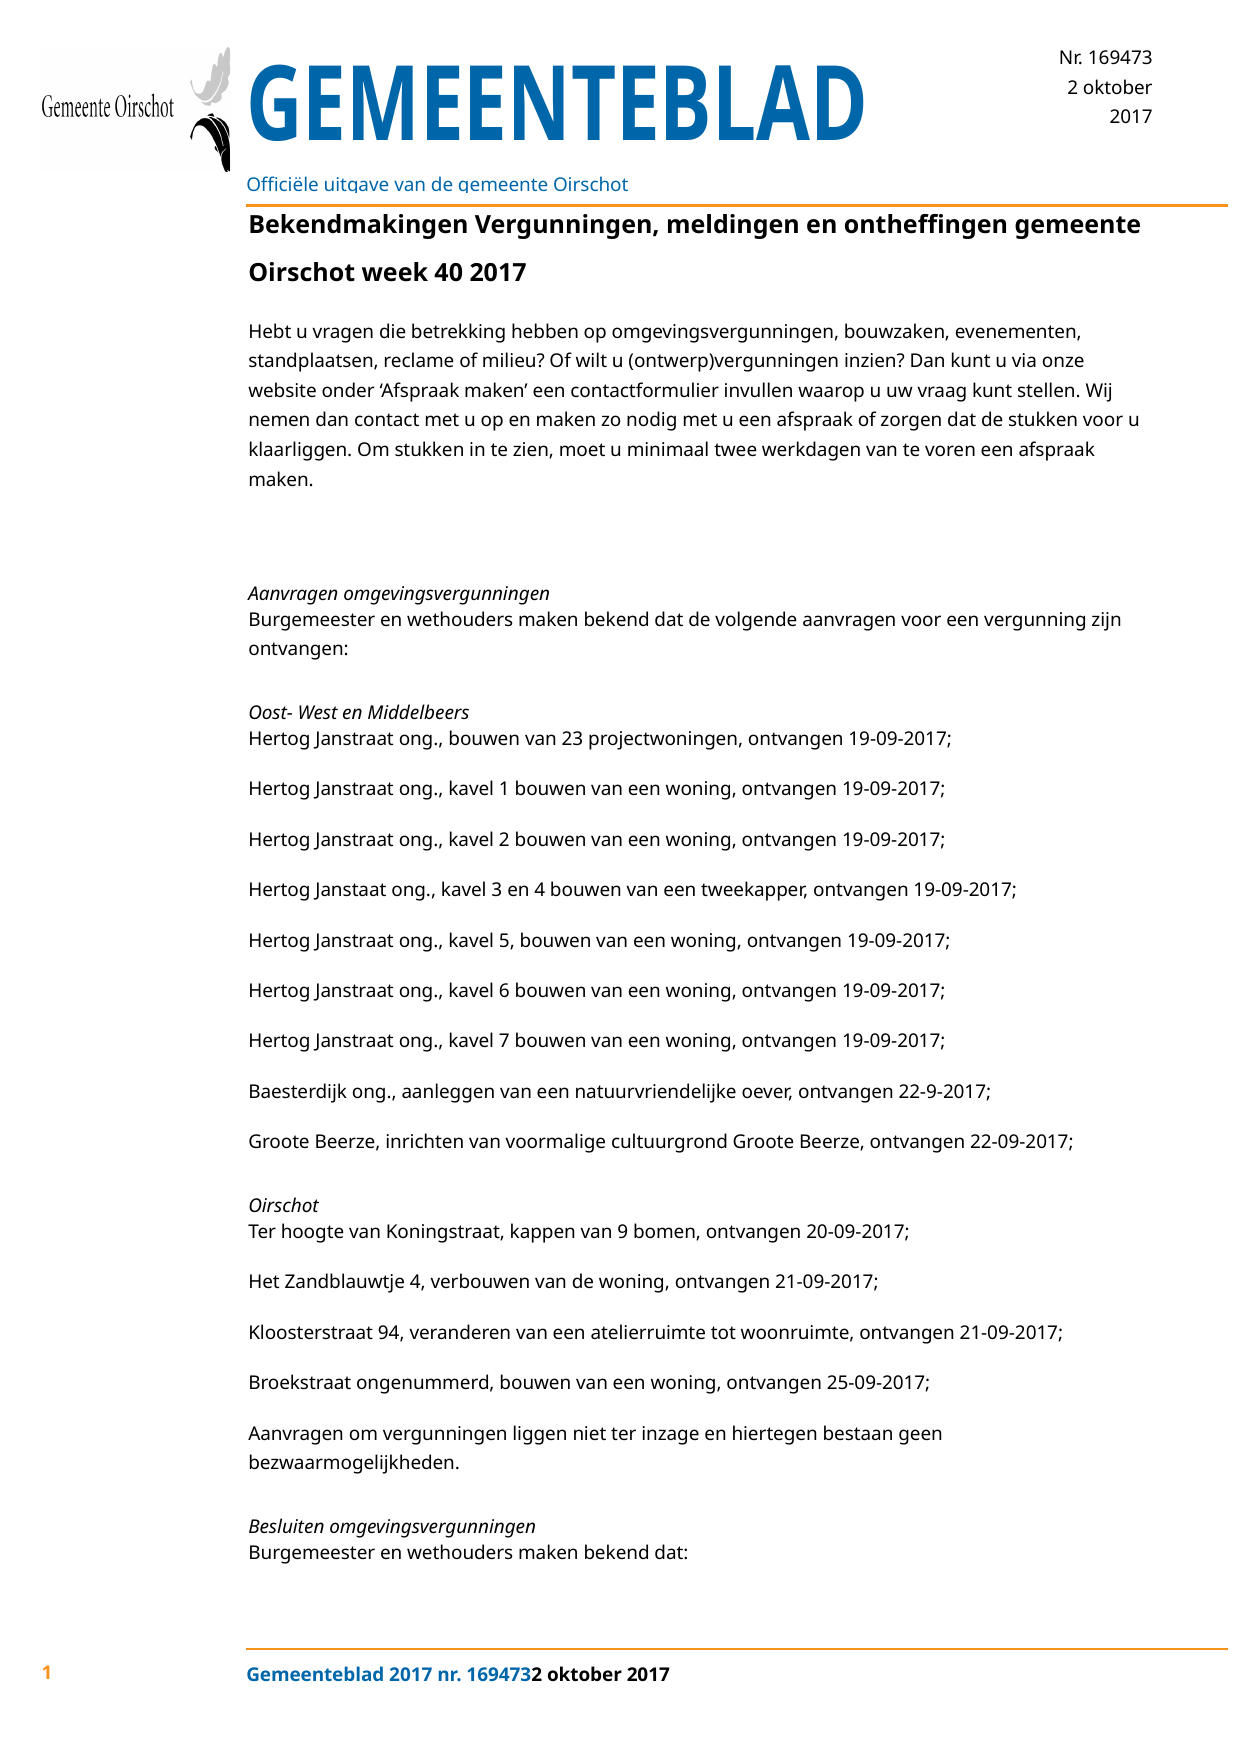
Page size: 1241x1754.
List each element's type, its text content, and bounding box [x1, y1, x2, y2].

text Hertog Janstraat ong., kavel 2 bouwen van een woning, ontvangen 19-09-2017; [248, 826, 1152, 852]
text Oost- West en Middelbeers [248, 699, 1152, 725]
text Hertog Janstraat ong., kavel 7 bouwen van een woning, ontvangen 19-09-2017; [248, 1028, 1152, 1053]
text Aanvragen omgevingsvergunningen [248, 580, 1152, 606]
text Hertog Janstaat ong., kavel 3 en 4 bouwen van een tweekapper, ontvangen 19-09-2017; [248, 876, 1152, 902]
text Hertog Janstraat ong., kavel 6 bouwen van een woning, ontvangen 19-09-2017; [248, 977, 1152, 1003]
text Hertog Janstraat ong., kavel 5, bouwen van een woning, ontvangen 19-09-2017; [248, 927, 1152, 953]
text Broekstraat ongenummerd, bouwen van een woning, ontvangen 25-09-2017; [248, 1369, 1152, 1395]
text Ter hoogte van Koningstraat, kappen van 9 bomen, ontvangen 20-09-2017; [248, 1218, 1152, 1244]
picture [41, 47, 231, 172]
text Besluiten omgevingsvergunningen [248, 1513, 1152, 1539]
text Hertog Janstraat ong., kavel 1 bouwen van een woning, ontvangen 19-09-2017; [248, 776, 1152, 801]
text Burgemeester en wethouders maken bekend dat de volgende aanvragen voor een vergunning zijn ontvangen: [248, 606, 1152, 661]
text Kloosterstraat 94, veranderen van een atelierruimte tot woonruimte, ontvangen 21-09-2017; [248, 1319, 1152, 1345]
text Bekendmakingen Vergunningen, meldingen en ontheffingen gemeente Oirschot week 40 2017 [248, 207, 1152, 288]
text Aanvragen om vergunningen liggen niet ter inzage en hiertegen bestaan geen bezwaarmogelijkheden. [248, 1420, 1152, 1475]
text Hebt u vragen die betrekking hebben op omgevingsvergunningen, bouwzaken, evenementen, standplaatsen, reclame of milieu? Of wilt u (ontwerp)vergunningen inzien? Dan kunt u via onze website onder ‘Afspraak maken’ een contactformulier invullen waarop u uw vraag kunt stellen. Wij nemen dan contact met u op en maken zo nodig met u een afspraak of zorgen dat de stukken voor u klaarliggen. Om stukken in te zien, moet u minimaal twee werkdagen van te voren een afspraak maken. [248, 318, 1152, 492]
text Groote Beerze, inrichten van voormalige cultuurgrond Groote Beerze, ontvangen 22-09-2017; [248, 1128, 1152, 1154]
text Oirschot [248, 1192, 1152, 1218]
text Baesterdijk ong., aanleggen van een natuurvriendelijke oever, ontvangen 22-9-2017; [248, 1078, 1152, 1104]
text Hertog Janstraat ong., bouwen van 23 projectwoningen, ontvangen 19-09-2017; [248, 725, 1152, 751]
text Het Zandblauwtje 4, verbouwen van de woning, ontvangen 21-09-2017; [248, 1269, 1152, 1294]
text Burgemeester en wethouders maken bekend dat: [248, 1539, 1152, 1565]
